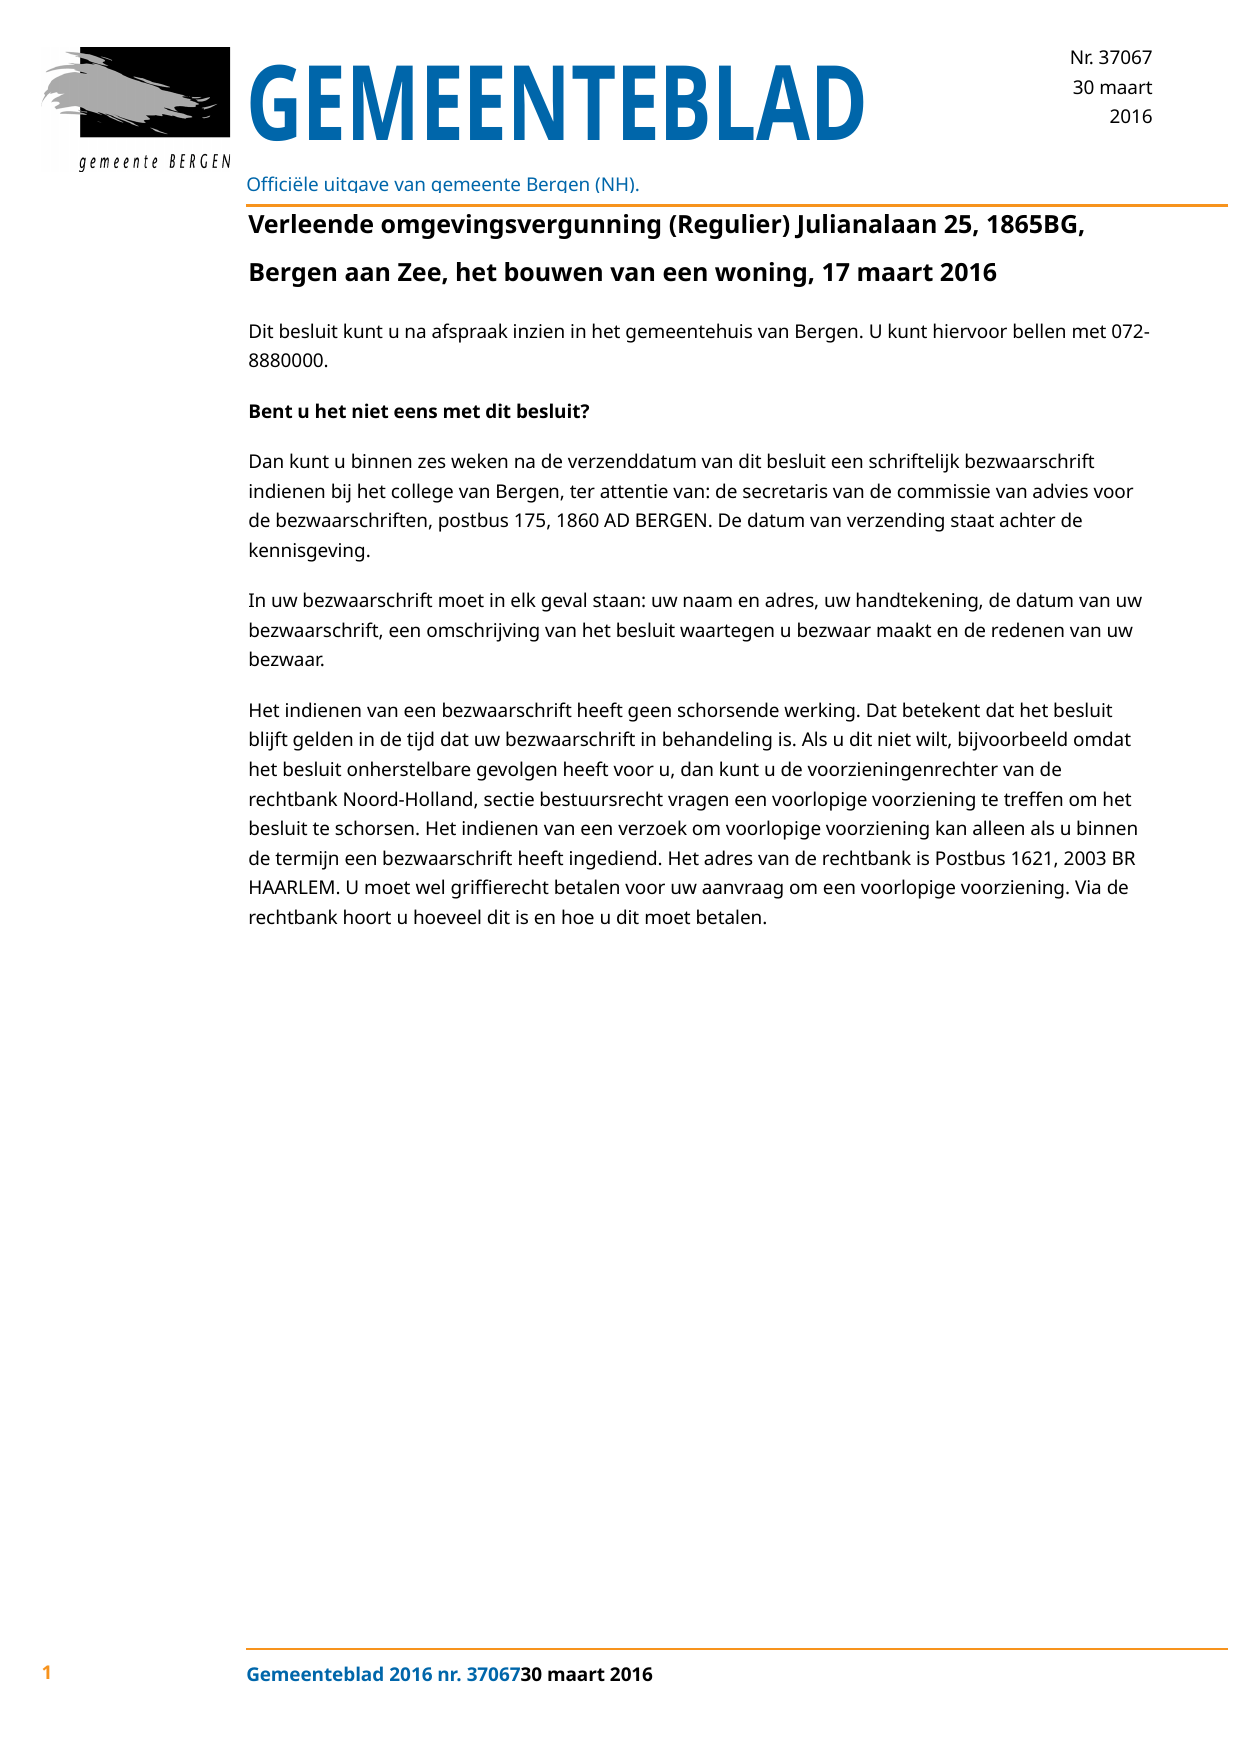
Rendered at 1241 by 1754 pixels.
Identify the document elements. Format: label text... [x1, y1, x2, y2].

text Het indienen van een bezwaarschrift heeft geen schorsende werking. Dat betekent dat het besluit blijft gelden in de tijd dat uw bezwaarschrift in behandeling is. Als u dit niet wilt, bijvoorbeeld omdat het besluit onherstelbare gevolgen heeft voor u, dan kunt u de voorzieningenrechter van de rechtbank Noord-Holland, sectie bestuursrecht vragen een voorlopige voorziening te treffen om het besluit te schorsen. Het indienen van een verzoek om voorlopige voorziening kan alleen als u binnen de termijn een bezwaarschrift heeft ingediend. Het adres van de rechtbank is Postbus 1621, 2003 BR HAARLEM. U moet wel griffierecht betalen voor uw aanvraag om een voorlopige voorziening. Via de rechtbank hoort u hoeveel dit is en hoe u dit moet betalen. [248, 697, 1152, 930]
text Bent u het niet eens met dit besluit? [248, 398, 1152, 424]
text Verleende omgevingsvergunning (Regulier) Julianalaan 25, 1865BG, Bergen aan Zee, het bouwen van een woning, 17 maart 2016 [248, 207, 1152, 288]
picture [41, 47, 231, 172]
text Dit besluit kunt u na afspraak inzien in het gemeentehuis van Bergen. U kunt hiervoor bellen met 072-8880000. [248, 318, 1152, 373]
text In uw bezwaarschrift moet in elk geval staan: uw naam en adres, uw handtekening, de datum van uw bezwaarschrift, een omschrijving van het besluit waartegen u bezwaar maakt en de redenen van uw bezwaar. [248, 587, 1152, 672]
text Dan kunt u binnen zes weken na de verzenddatum van dit besluit een schriftelijk bezwaarschrift indienen bij het college van Bergen, ter attentie van: de secretaris van de commissie van advies voor de bezwaarschriften, postbus 175, 1860 AD BERGEN. De datum van verzending staat achter de kennisgeving. [248, 448, 1152, 563]
